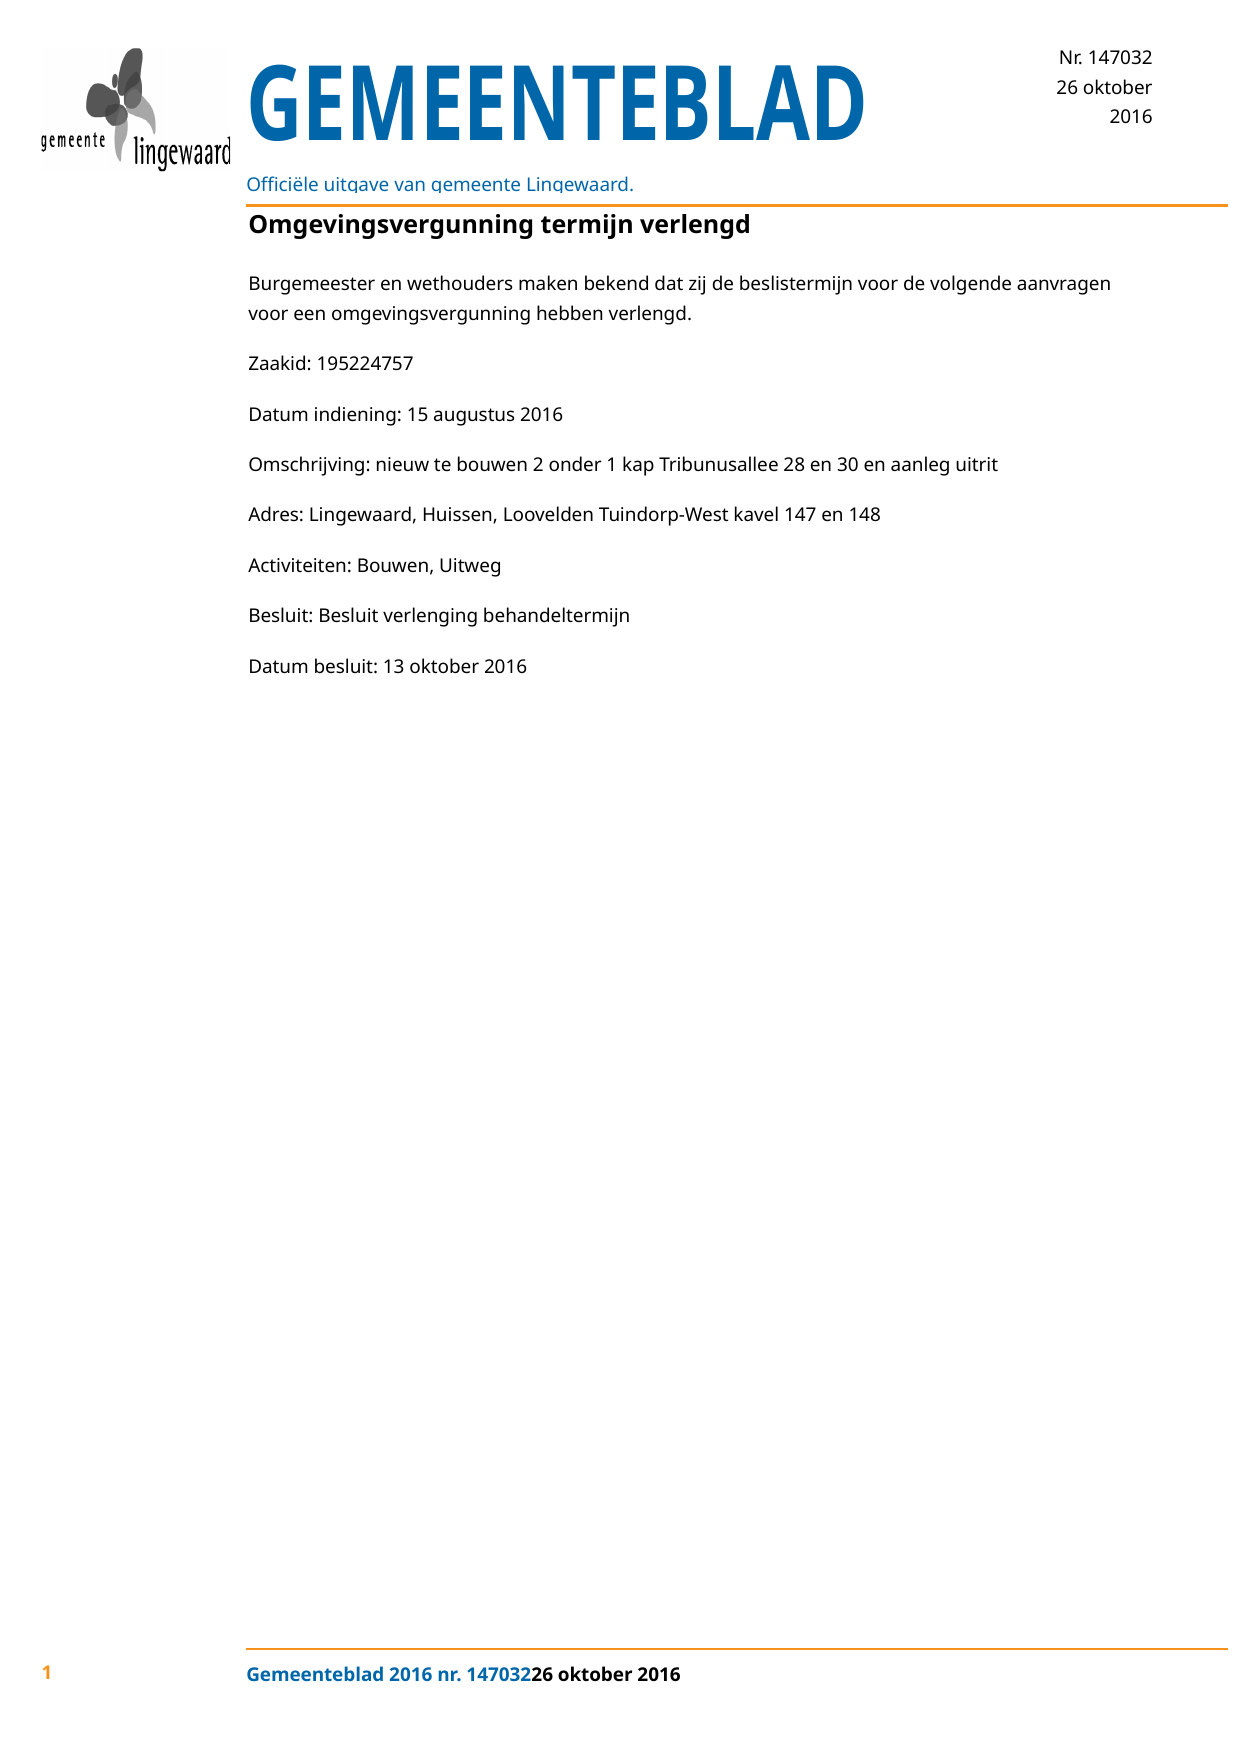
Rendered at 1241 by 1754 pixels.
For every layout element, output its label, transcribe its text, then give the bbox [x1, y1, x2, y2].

text Activiteiten: Bouwen, Uitweg [248, 552, 1152, 578]
text Zaakid: 195224757 [248, 350, 1152, 376]
text Adres: Lingewaard, Huissen, Loovelden Tuindorp-West kavel 147 en 148 [248, 502, 1152, 527]
text Besluit: Besluit verlenging behandeltermijn [248, 602, 1152, 628]
text Omgevingsvergunning termijn verlengd [248, 207, 1152, 241]
picture [41, 47, 231, 172]
text Datum besluit: 13 oktober 2016 [248, 653, 1152, 678]
text Datum indiening: 15 augustus 2016 [248, 401, 1152, 426]
text Omschrijving: nieuw te bouwen 2 onder 1 kap Tribunusallee 28 en 30 en aanleg uitrit [248, 451, 1152, 477]
text Burgemeester en wethouders maken bekend dat zij de beslistermijn voor de volgende aanvragen voor een omgevingsvergunning hebben verlengd. [248, 270, 1152, 326]
